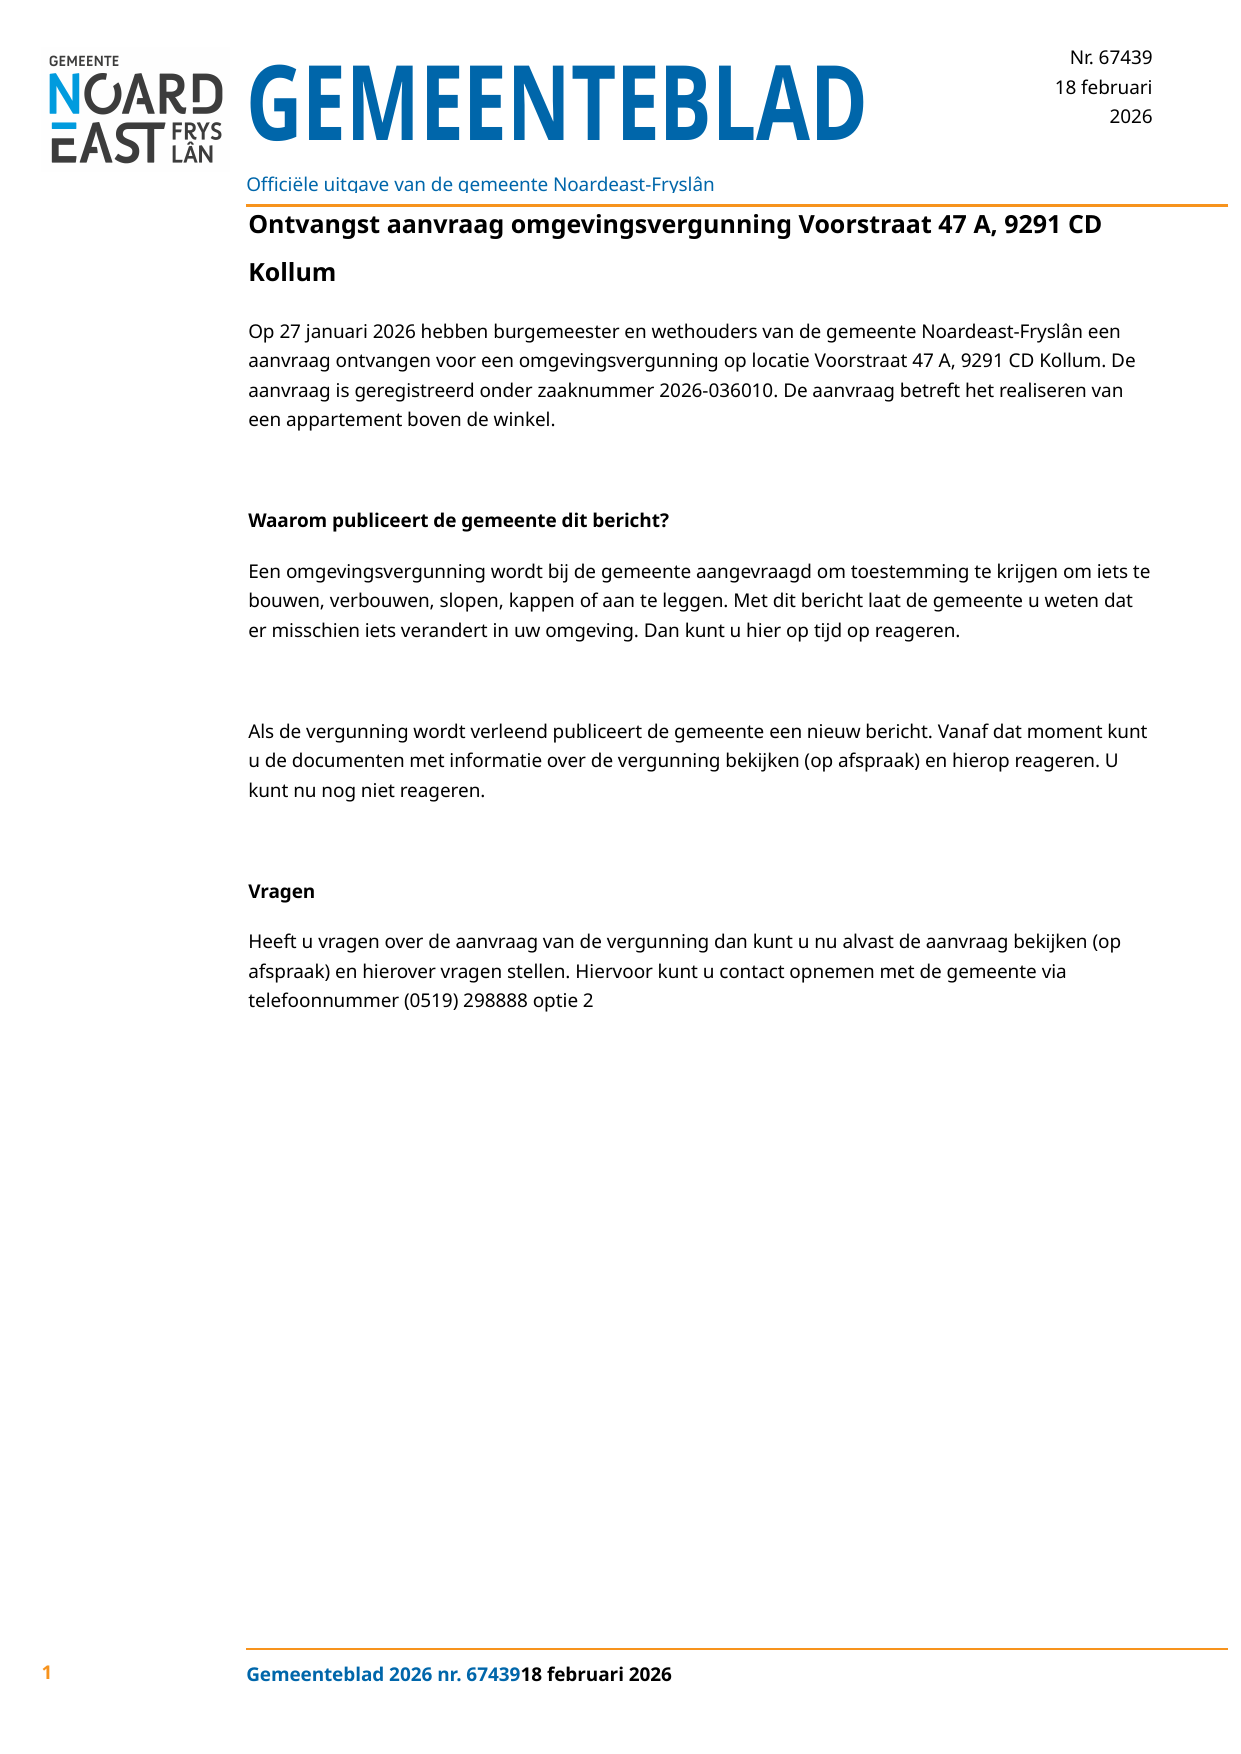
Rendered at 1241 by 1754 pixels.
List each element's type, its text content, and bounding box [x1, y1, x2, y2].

picture [41, 47, 231, 172]
text Vragen [248, 878, 1152, 904]
text Heeft u vragen over de aanvraag van de vergunning dan kunt u nu alvast de aanvraag bekijken (op afspraak) en hierover vragen stellen. Hiervoor kunt u contact opnemen met de gemeente via telefoonnummer (0519) 298888 optie 2 [248, 928, 1152, 1013]
text Een omgevingsvergunning wordt bij de gemeente aangevraagd om toestemming te krijgen om iets te bouwen, verbouwen, slopen, kappen of aan te leggen. Met dit bericht laat de gemeente u weten dat er misschien iets verandert in uw omgeving. Dan kunt u hier op tijd op reageren. [248, 558, 1152, 643]
text Als de vergunning wordt verleend publiceert de gemeente een nieuw bericht. Vanaf dat moment kunt u de documenten met informatie over de vergunning bekijken (op afspraak) en hierop reageren. U kunt nu nog niet reageren. [248, 718, 1152, 803]
text Ontvangst aanvraag omgevingsvergunning Voorstraat 47 A, 9291 CD Kollum [248, 207, 1152, 288]
text Op 27 januari 2026 hebben burgemeester en wethouders van de gemeente Noardeast-Fryslân een aanvraag ontvangen voor een omgevingsvergunning op locatie Voorstraat 47 A, 9291 CD Kollum. De aanvraag is geregistreerd onder zaaknummer 2026-036010. De aanvraag betreft het realiseren van een appartement boven de winkel. [248, 318, 1152, 432]
text Waarom publiceert de gemeente dit bericht? [248, 507, 1152, 533]
